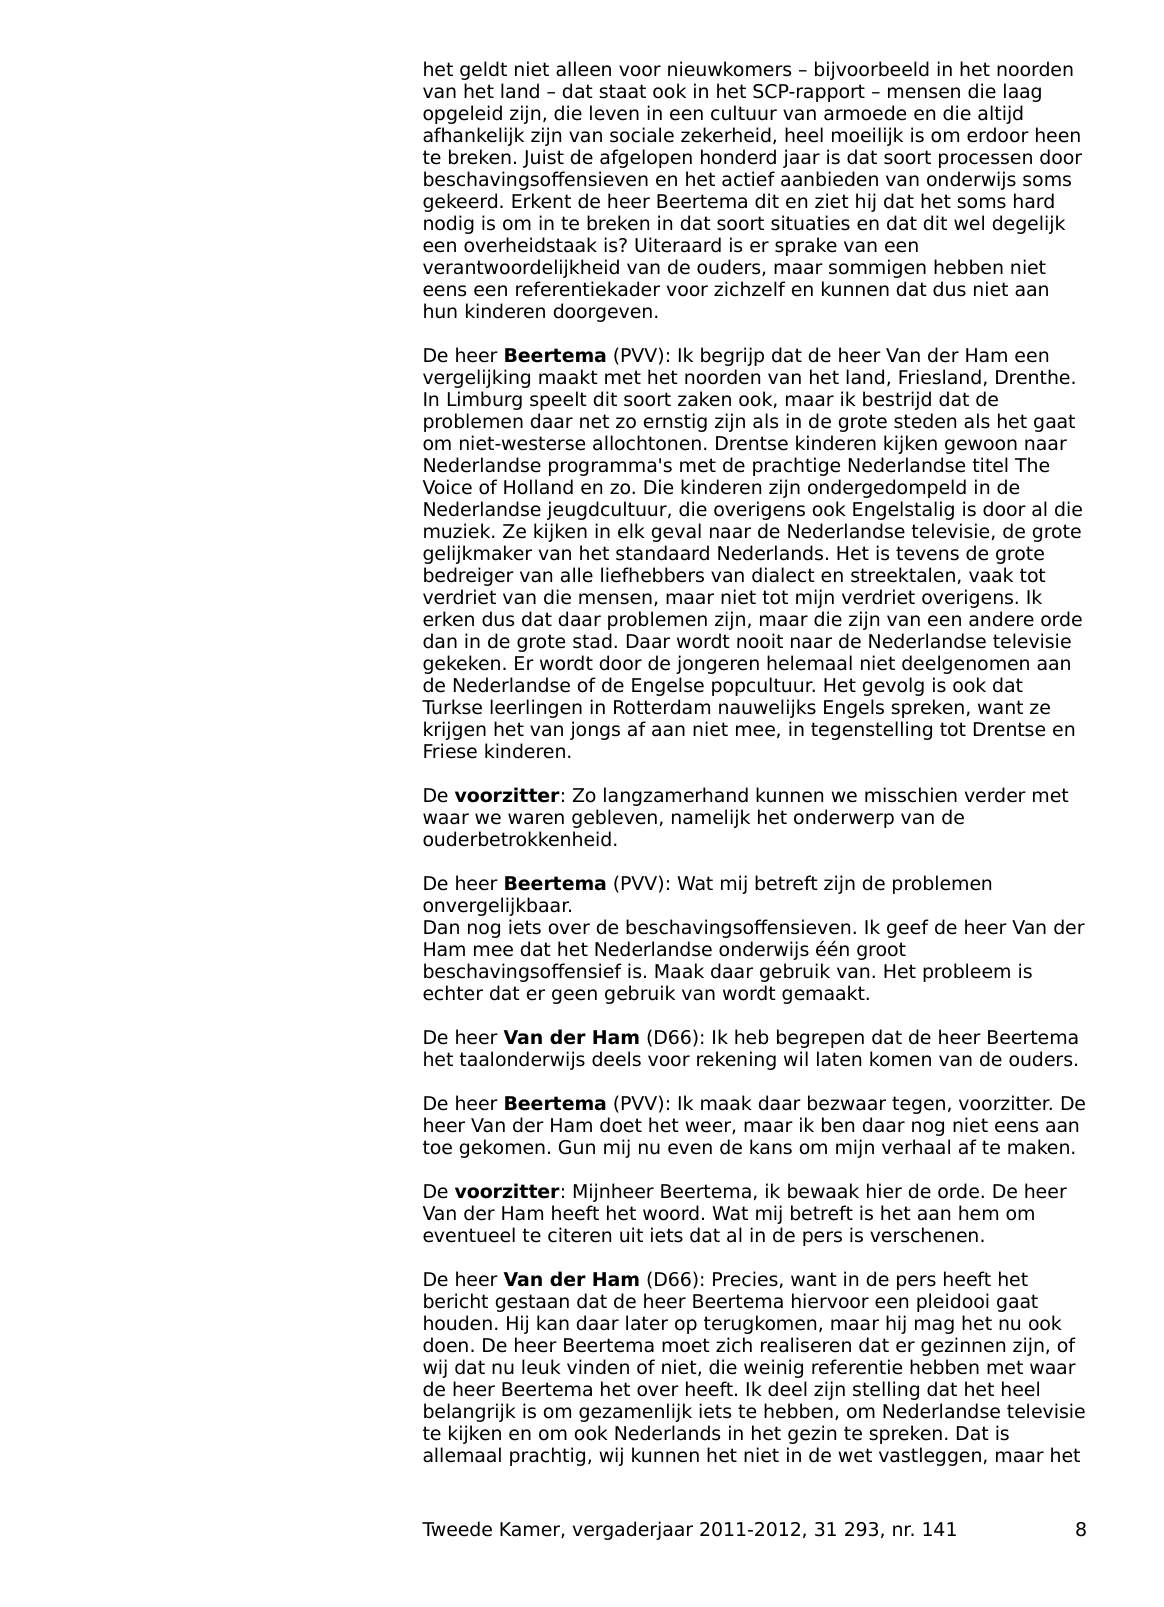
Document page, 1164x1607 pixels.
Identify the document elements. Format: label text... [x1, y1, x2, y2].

text Dan nog iets over de beschavingsoffensieven. Ik geef de heer Van der Ham mee dat het Nederlandse onderwijs één groot beschavingsoffensief is. Maak daar gebruik van. Het probleem is echter dat er geen gebruik van wordt gemaakt. [422, 917, 1087, 1005]
text De heer Van der Ham (D66): Precies, want in de pers heeft het bericht gestaan dat de heer Beertema hiervoor een pleidooi gaat houden. Hij kan daar later op terugkomen, maar hij mag het nu ook doen. De heer Beertema moet zich realiseren dat er gezinnen zijn, of wij dat nu leuk vinden of niet, die weinig referentie hebben met waar de heer Beertema het over heeft. Ik deel zijn stelling dat het heel belangrijk is om gezamenlijk iets te hebben, om Nederlandse televisie te kijken en om ook Nederlands in het gezin te spreken. Dat is allemaal prachtig, wij kunnen het niet in de wet vastleggen, maar het [422, 1269, 1087, 1467]
text De heer Beertema (PVV): Ik maak daar bezwaar tegen, voorzitter. De heer Van der Ham doet het weer, maar ik ben daar nog niet eens aan toe gekomen. Gun mij nu even de kans om mijn verhaal af te maken. [422, 1093, 1087, 1159]
text De voorzitter: Zo langzamerhand kunnen we misschien verder met waar we waren gebleven, namelijk het onderwerp van de ouderbetrokkenheid. [422, 785, 1087, 851]
text De heer Beertema (PVV): Wat mij betreft zijn de problemen onvergelijkbaar. [422, 873, 1087, 917]
text De heer Beertema (PVV): Ik begrijp dat de heer Van der Ham een vergelijking maakt met het noorden van het land, Friesland, Drenthe. In Limburg speelt dit soort zaken ook, maar ik bestrijd dat de problemen daar net zo ernstig zijn als in de grote steden als het gaat om niet-westerse allochtonen. Drentse kinderen kijken gewoon naar Nederlandse programma's met de prachtige Nederlandse titel The Voice of Holland en zo. Die kinderen zijn ondergedompeld in de Nederlandse jeugdcultuur, die overigens ook Engelstalig is door al die muziek. Ze kijken in elk geval naar de Nederlandse televisie, de grote gelijkmaker van het standaard Nederlands. Het is tevens de grote bedreiger van alle liefhebbers van dialect en streektalen, vaak tot verdriet van die mensen, maar niet tot mijn verdriet overigens. Ik erken dus dat daar problemen zijn, maar die zijn van een andere orde dan in de grote stad. Daar wordt nooit naar de Nederlandse televisie gekeken. Er wordt door de jongeren helemaal niet deelgenomen aan de Nederlandse of de Engelse popcultuur. Het gevolg is ook dat Turkse leerlingen in Rotterdam nauwelijks Engels spreken, want ze krijgen het van jongs af aan niet mee, in tegenstelling tot Drentse en Friese kinderen. [422, 345, 1087, 763]
text het geldt niet alleen voor nieuwkomers – bijvoorbeeld in het noorden van het land – dat staat ook in het SCP-rapport – mensen die laag opgeleid zijn, die leven in een cultuur van armoede en die altijd afhankelijk zijn van sociale zekerheid, heel moeilijk is om erdoor heen te breken. Juist de afgelopen honderd jaar is dat soort processen door beschavingsoffensieven en het actief aanbieden van onderwijs soms gekeerd. Erkent de heer Beertema dit en ziet hij dat het soms hard nodig is om in te breken in dat soort situaties en dat dit wel degelijk een overheidstaak is? Uiteraard is er sprake van een verantwoordelijkheid van de ouders, maar sommigen hebben niet eens een referentiekader voor zichzelf en kunnen dat dus niet aan hun kinderen doorgeven. [422, 59, 1087, 323]
text De heer Van der Ham (D66): Ik heb begrepen dat de heer Beertema het taalonderwijs deels voor rekening wil laten komen van de ouders. [422, 1027, 1087, 1071]
text De voorzitter: Mijnheer Beertema, ik bewaak hier de orde. De heer Van der Ham heeft het woord. Wat mij betreft is het aan hem om eventueel te citeren uit iets dat al in de pers is verschenen. [422, 1181, 1087, 1247]
